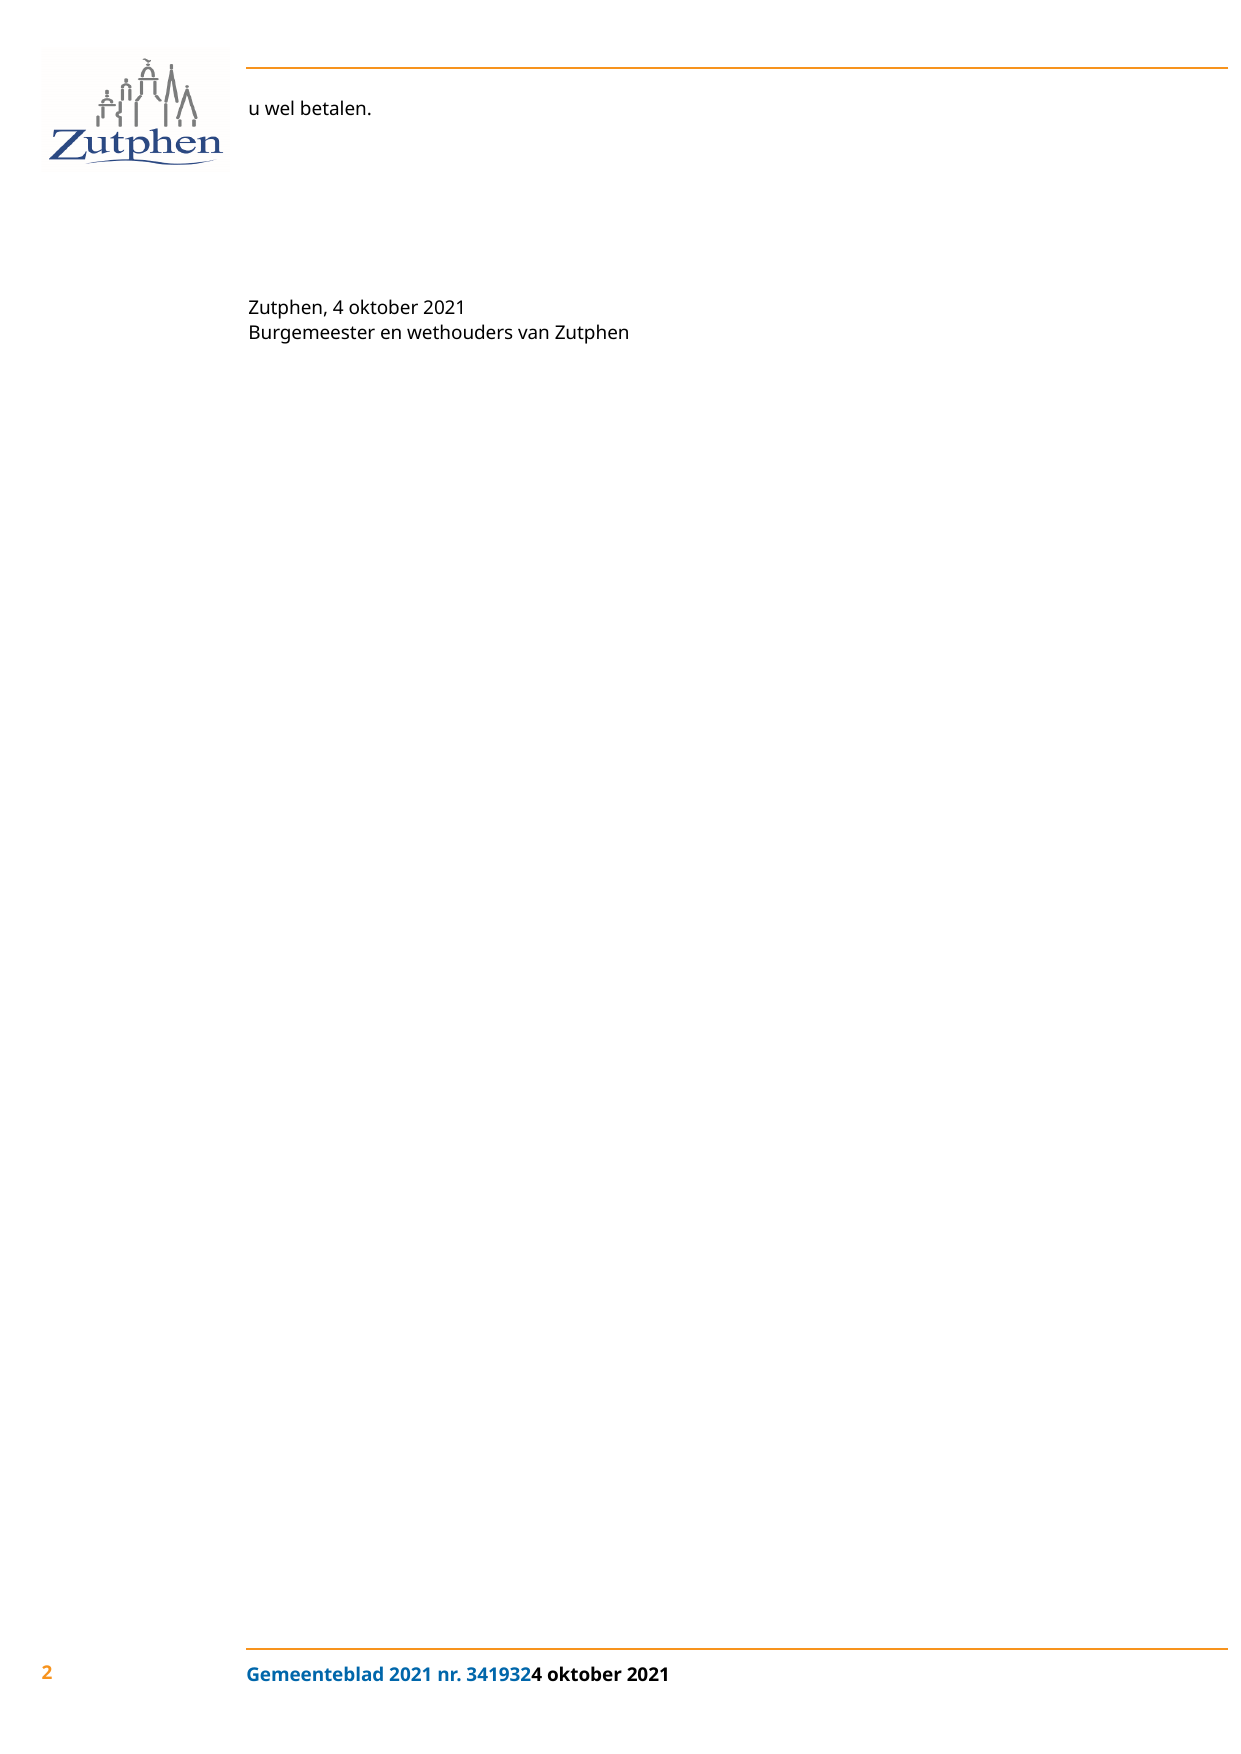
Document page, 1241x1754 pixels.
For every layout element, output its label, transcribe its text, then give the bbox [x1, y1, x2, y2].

text u wel betalen. [248, 95, 1152, 121]
picture [41, 47, 231, 172]
text Burgemeester en wethouders van Zutphen [248, 319, 1152, 345]
text Zutphen, 4 oktober 2021 [248, 294, 1152, 319]
